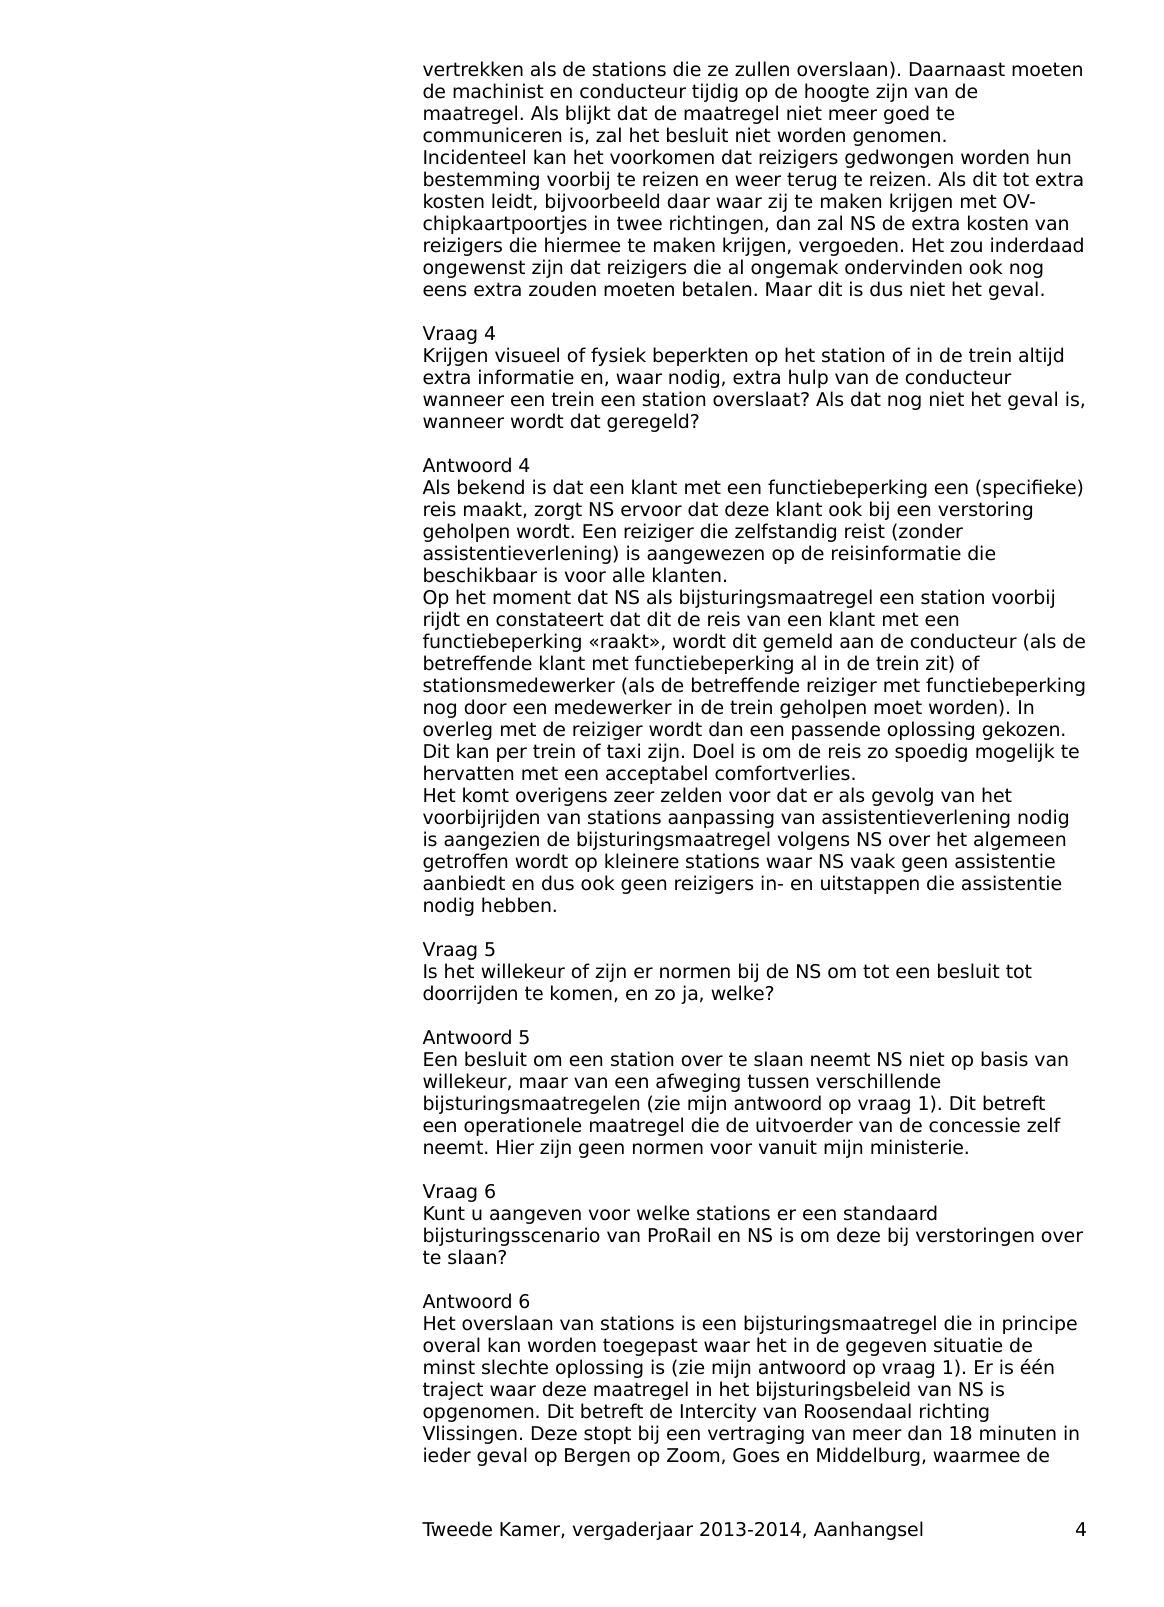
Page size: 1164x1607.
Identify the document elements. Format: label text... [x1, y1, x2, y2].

text Antwoord 4 [422, 455, 1087, 477]
text Antwoord 6 [422, 1291, 1087, 1313]
text Vraag 6 [422, 1181, 1087, 1203]
text Vraag 5 [422, 939, 1087, 961]
text Het overslaan van stations is een bijsturingsmaatregel die in principe overal kan worden toegepast waar het in de gegeven situatie de minst slechte oplossing is (zie mijn antwoord op vraag 1). Er is één traject waar deze maatregel in het bijsturingsbeleid van NS is opgenomen. Dit betreft de Intercity van Roosendaal richting Vlissingen. Deze stopt bij een vertraging van meer dan 18 minuten in ieder geval op Bergen op Zoom, Goes en Middelburg, waarmee de [422, 1313, 1087, 1467]
text Krijgen visueel of fysiek beperkten op het station of in de trein altijd extra informatie en, waar nodig, extra hulp van de conducteur wanneer een trein een station overslaat? Als dat nog niet het geval is, wanneer wordt dat geregeld? [422, 345, 1087, 433]
text Is het willekeur of zijn er normen bij de NS om tot een besluit tot doorrijden te komen, en zo ja, welke? [422, 961, 1087, 1005]
text Het komt overigens zeer zelden voor dat er als gevolg van het voorbijrijden van stations aanpassing van assistentieverlening nodig is aangezien de bijsturingsmaatregel volgens NS over het algemeen getroffen wordt op kleinere stations waar NS vaak geen assistentie aanbiedt en dus ook geen reizigers in- en uitstappen die assistentie nodig hebben. [422, 785, 1087, 917]
text Als bekend is dat een klant met een functiebeperking een (specifieke) reis maakt, zorgt NS ervoor dat deze klant ook bij een verstoring geholpen wordt. Een reiziger die zelfstandig reist (zonder assistentieverlening) is aangewezen op de reisinformatie die beschikbaar is voor alle klanten. [422, 477, 1087, 587]
text Op het moment dat NS als bijsturingsmaatregel een station voorbij rijdt en constateert dat dit de reis van een klant met een functiebeperking «raakt», wordt dit gemeld aan de conducteur (als de betreffende klant met functiebeperking al in de trein zit) of stationsmedewerker (als de betreffende reiziger met functiebeperking nog door een medewerker in de trein geholpen moet worden). In overleg met de reiziger wordt dan een passende oplossing gekozen. Dit kan per trein of taxi zijn. Doel is om de reis zo spoedig mogelijk te hervatten met een acceptabel comfortverlies. [422, 587, 1087, 785]
text Antwoord 5 [422, 1027, 1087, 1049]
text vertrekken als de stations die ze zullen overslaan). Daarnaast moeten de machinist en conducteur tijdig op de hoogte zijn van de maatregel. Als blijkt dat de maatregel niet meer goed te communiceren is, zal het besluit niet worden genomen. [422, 59, 1087, 147]
text Incidenteel kan het voorkomen dat reizigers gedwongen worden hun bestemming voorbij te reizen en weer terug te reizen. Als dit tot extra kosten leidt, bijvoorbeeld daar waar zij te maken krijgen met OV-chipkaartpoortjes in twee richtingen, dan zal NS de extra kosten van reizigers die hiermee te maken krijgen, vergoeden. Het zou inderdaad ongewenst zijn dat reizigers die al ongemak ondervinden ook nog eens extra zouden moeten betalen. Maar dit is dus niet het geval. [422, 147, 1087, 301]
text Vraag 4 [422, 323, 1087, 345]
text Een besluit om een station over te slaan neemt NS niet op basis van willekeur, maar van een afweging tussen verschillende bijsturingsmaatregelen (zie mijn antwoord op vraag 1). Dit betreft een operationele maatregel die de uitvoerder van de concessie zelf neemt. Hier zijn geen normen voor vanuit mijn ministerie. [422, 1049, 1087, 1159]
text Kunt u aangeven voor welke stations er een standaard bijsturingsscenario van ProRail en NS is om deze bij verstoringen over te slaan? [422, 1203, 1087, 1269]
